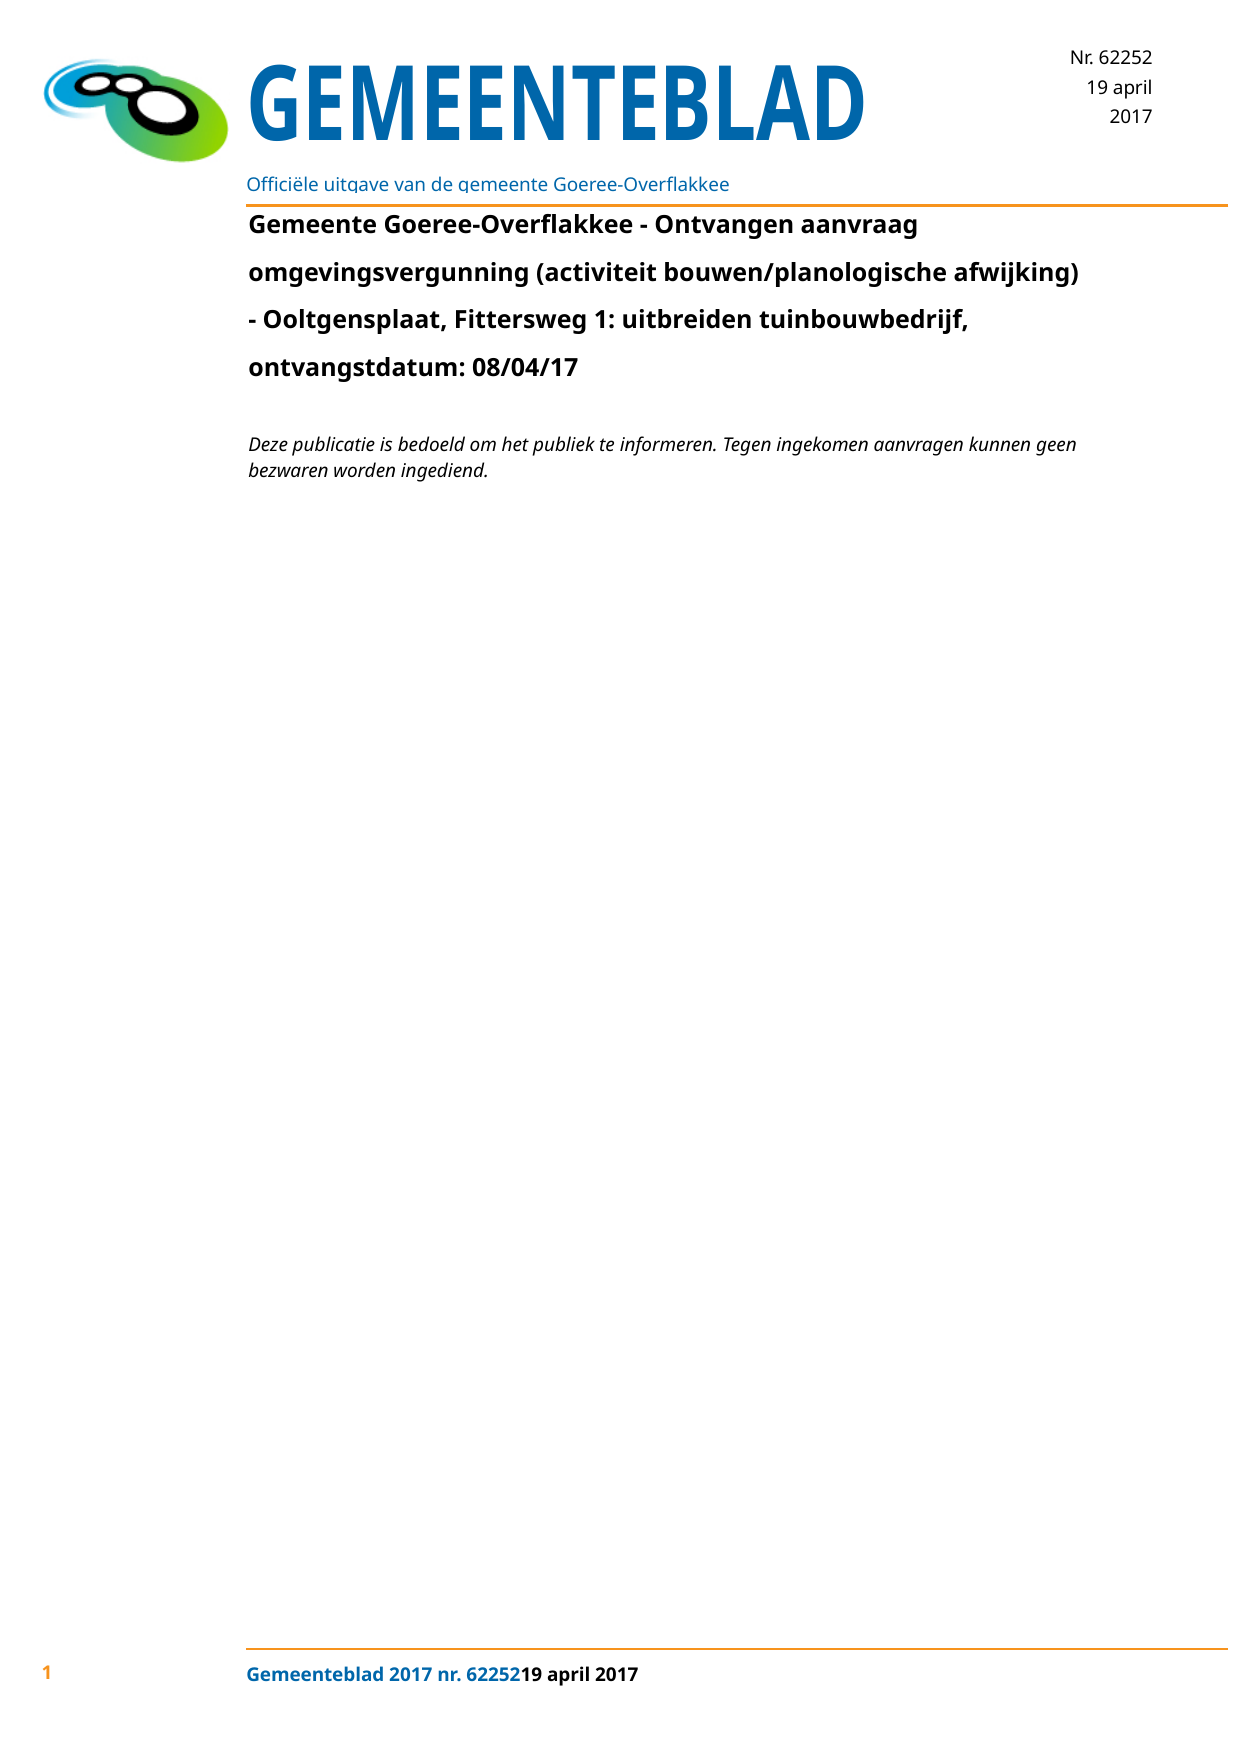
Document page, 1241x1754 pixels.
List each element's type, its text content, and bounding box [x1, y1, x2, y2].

text Deze publicatie is bedoeld om het publiek te informeren. Tegen ingekomen aanvragen kunnen geen bezwaren worden ingediend. [248, 431, 1152, 483]
picture [41, 47, 231, 172]
text Gemeente Goeree-Overflakkee - Ontvangen aanvraag omgevingsvergunning (activiteit bouwen/planologische afwijking) - Ooltgensplaat, Fittersweg 1: uitbreiden tuinbouwbedrijf, ontvangstdatum: 08/04/17 [248, 207, 1152, 384]
